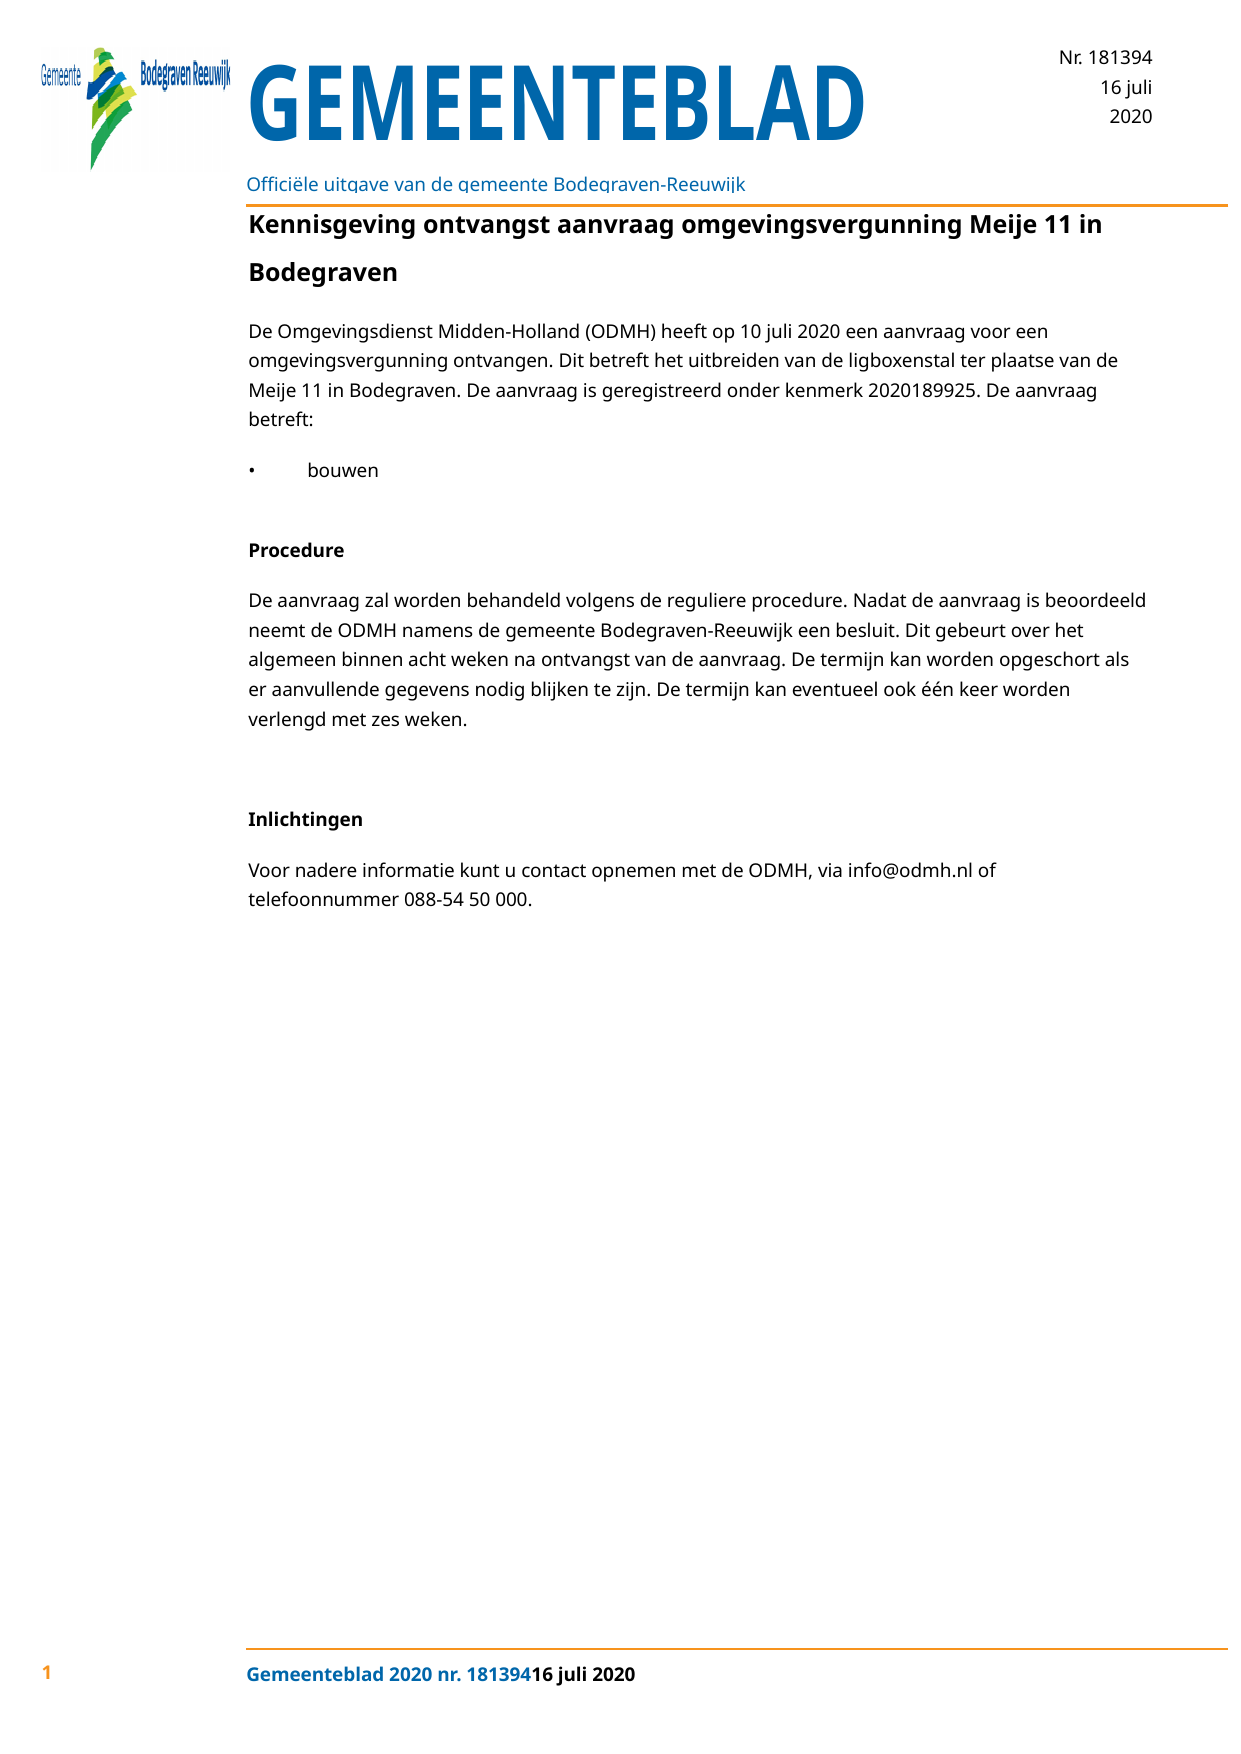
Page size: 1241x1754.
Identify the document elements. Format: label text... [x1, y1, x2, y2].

text De aanvraag zal worden behandeld volgens de reguliere procedure. Nadat de aanvraag is beoordeeld neemt de ODMH namens de gemeente Bodegraven-Reeuwijk een besluit. Dit gebeurt over het algemeen binnen acht weken na ontvangst van de aanvraag. De termijn kan worden opgeschort als er aanvullende gegevens nodig blijken te zijn. De termijn kan eventueel ook één keer worden verlengd met zes weken. [248, 587, 1152, 732]
text Kennisgeving ontvangst aanvraag omgevingsvergunning Meije 11 in Bodegraven [248, 207, 1152, 288]
text Voor nadere informatie kunt u contact opnemen met de ODMH, via info@odmh.nl of telefoonnummer 088-54 50 000. [248, 857, 1152, 912]
text Procedure [248, 537, 1152, 563]
picture [41, 47, 231, 172]
text Inlichtingen [248, 807, 1152, 832]
list bouwen [248, 457, 1152, 483]
text De Omgevingsdienst Midden-Holland (ODMH) heeft op 10 juli 2020 een aanvraag voor een omgevingsvergunning ontvangen. Dit betreft het uitbreiden van de ligboxenstal ter plaatse van de Meije 11 in Bodegraven. De aanvraag is geregistreerd onder kenmerk 2020189925. De aanvraag betreft: [248, 318, 1152, 432]
